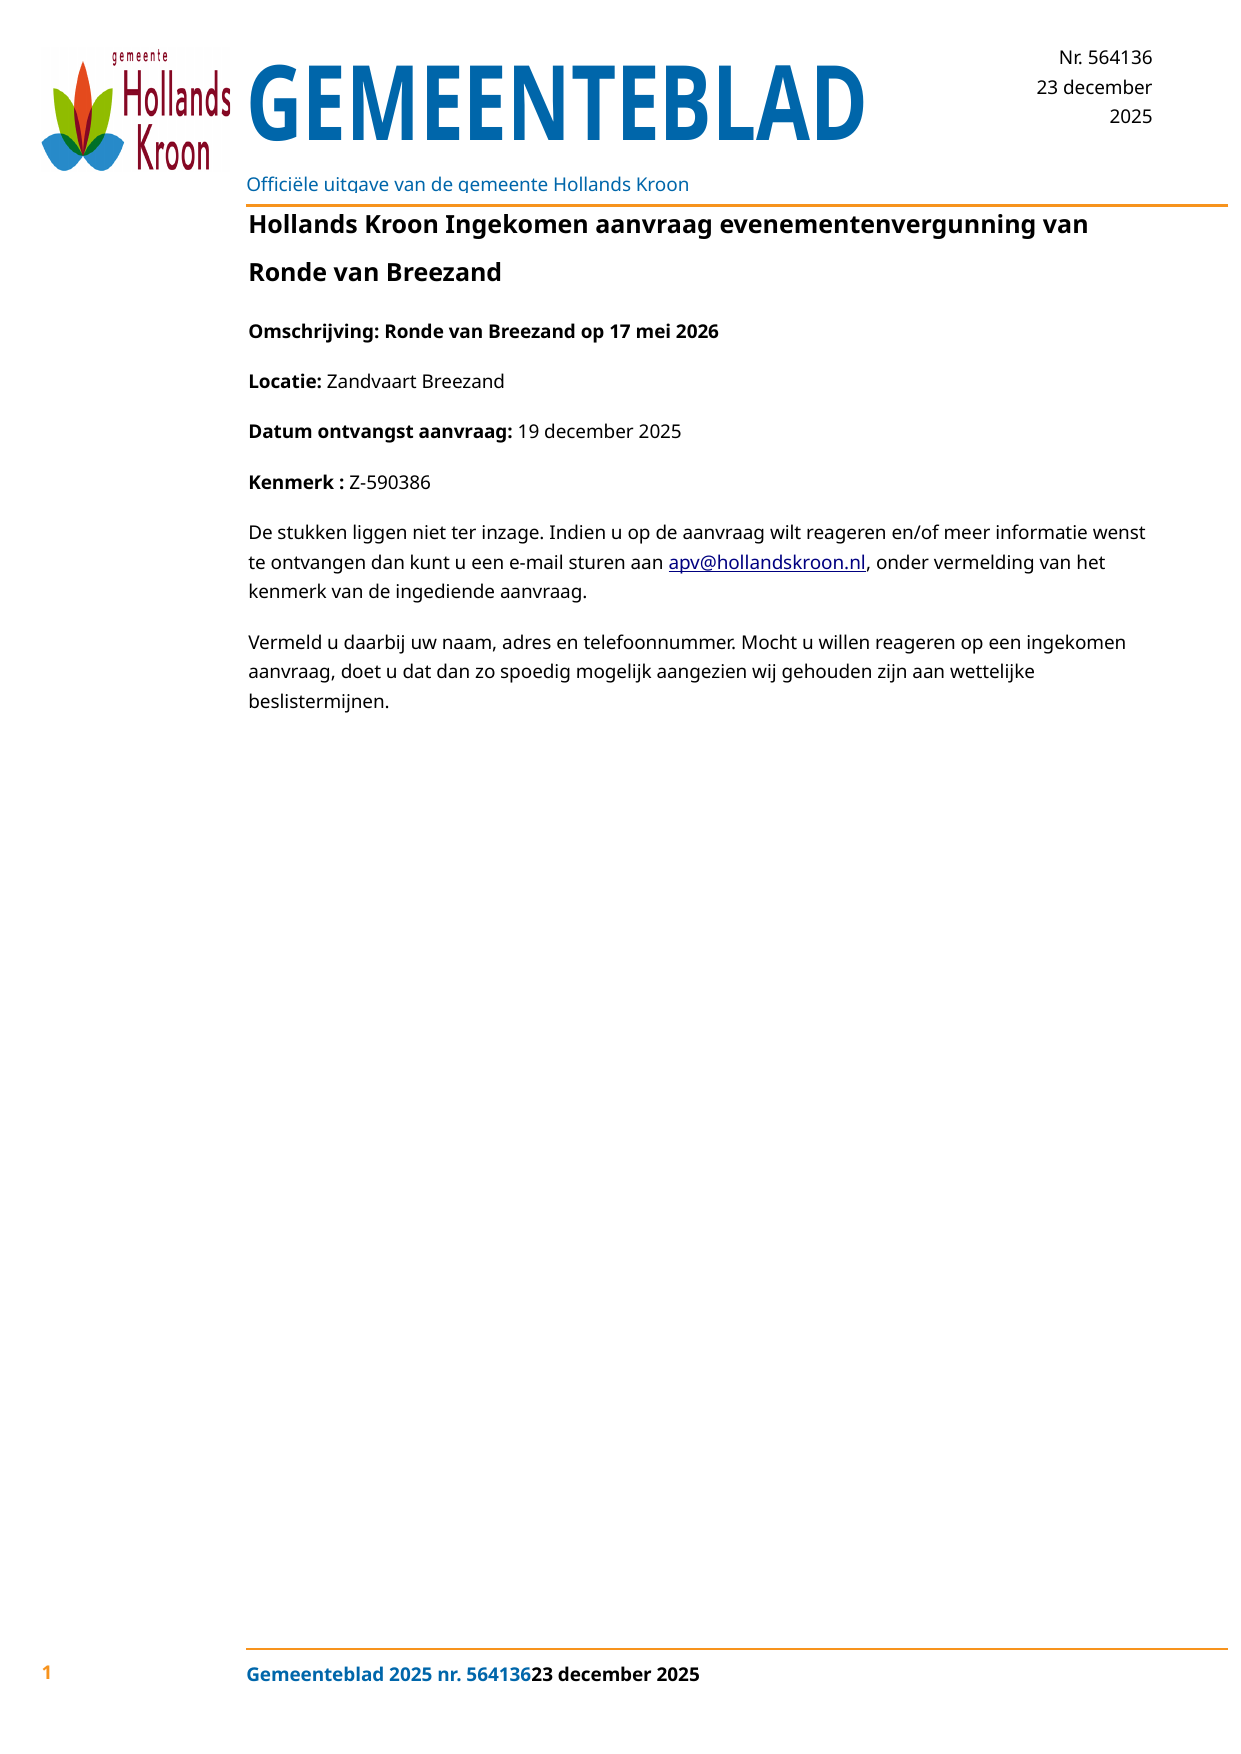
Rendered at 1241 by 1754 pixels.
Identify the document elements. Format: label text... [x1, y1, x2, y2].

text Locatie: Zandvaart Breezand [248, 368, 1152, 394]
text Datum ontvangst aanvraag: 19 december 2025 [248, 419, 1152, 444]
text Kenmerk : Z-590386 [248, 469, 1152, 495]
text Vermeld u daarbij uw naam, adres en telefoonnummer. Mocht u willen reageren op een ingekomen aanvraag, doet u dat dan zo spoedig mogelijk aangezien wij gehouden zijn aan wettelijke beslistermijnen. [248, 629, 1152, 714]
text De stukken liggen niet ter inzage. Indien u op de aanvraag wilt reageren en/of meer informatie wenst te ontvangen dan kunt u een e-mail sturen aan apv@hollandskroon.nl, onder vermelding van het kenmerk van de ingediende aanvraag. [248, 519, 1152, 604]
text Omschrijving: Ronde van Breezand op 17 mei 2026 [248, 318, 1152, 344]
text Hollands Kroon Ingekomen aanvraag evenementenvergunning van Ronde van Breezand [248, 207, 1152, 288]
picture [41, 47, 231, 172]
